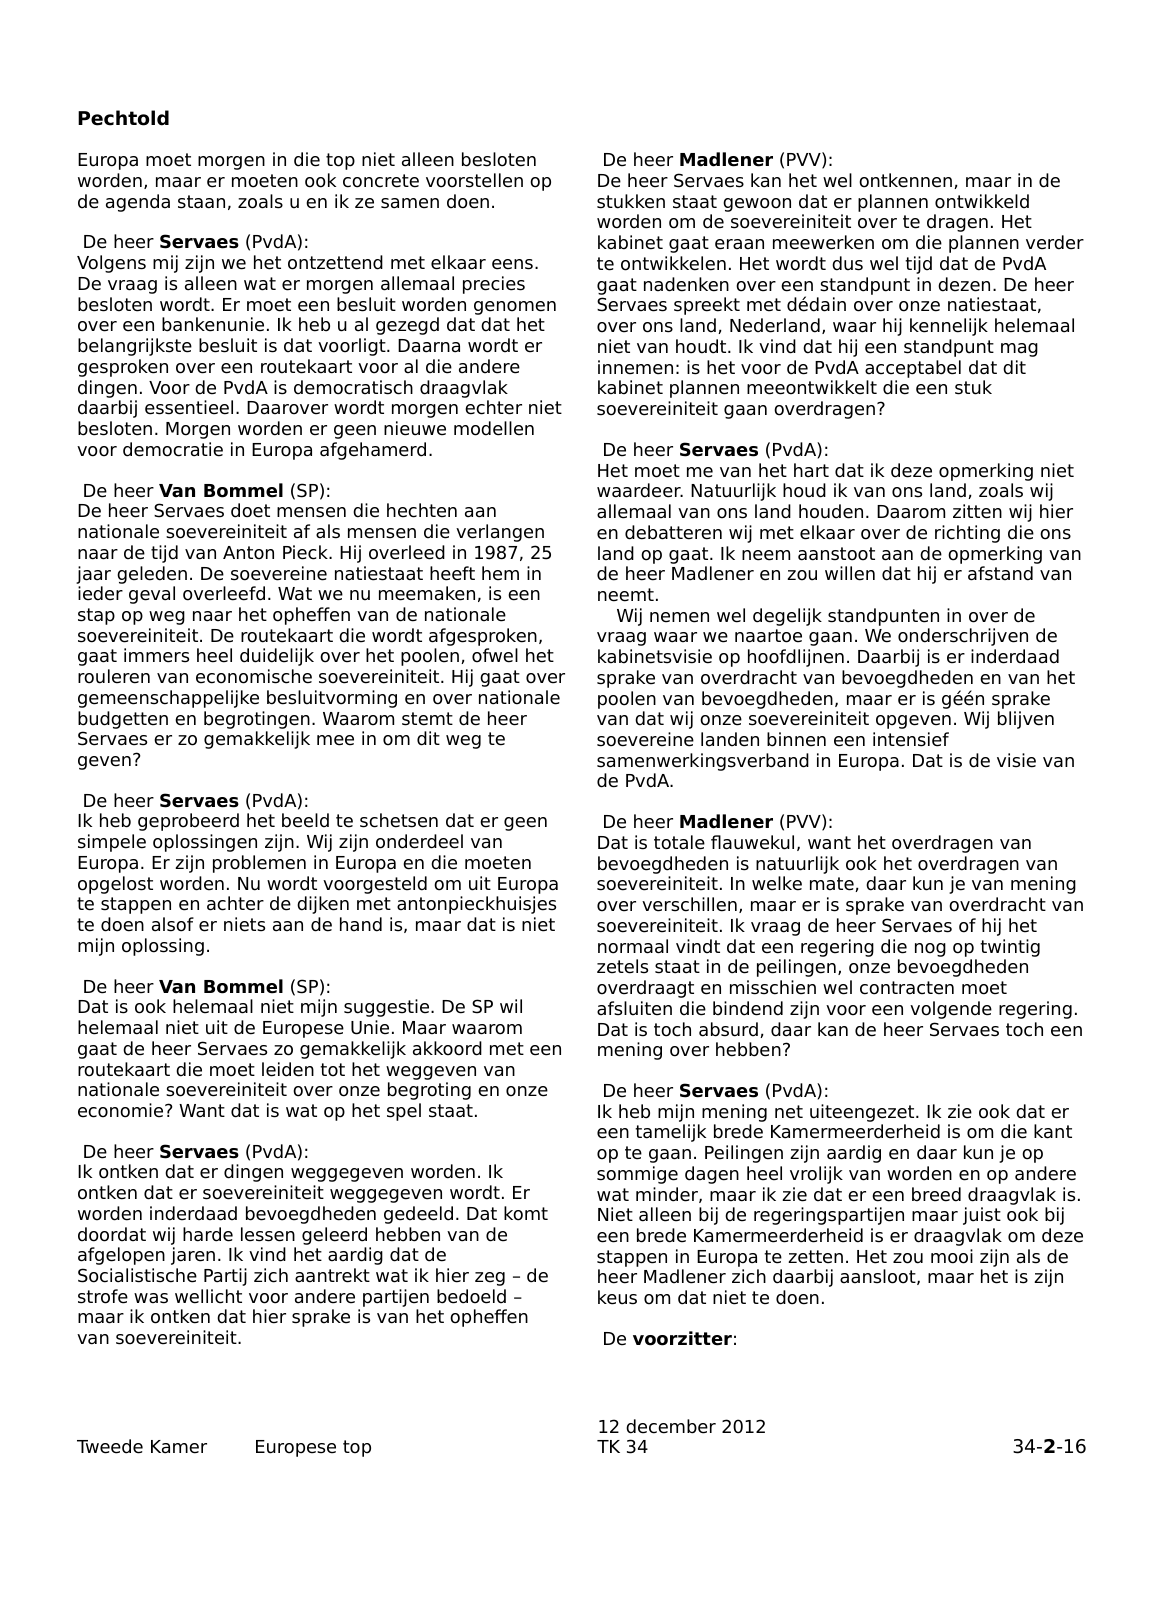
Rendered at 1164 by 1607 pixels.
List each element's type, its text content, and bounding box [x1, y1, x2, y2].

text De heer Van Bommel (SP): [77, 976, 567, 997]
text Ik ontken dat er dingen weggegeven worden. Ik ontken dat er soevereiniteit weggegeven wordt. Er worden inderdaad bevoegdheden gedeeld. Dat komt doordat wij harde lessen geleerd hebben van de afgelopen jaren. Ik vind het aardig dat de Socialistische Partij zich aantrekt wat ik hier zeg – de strofe was wellicht voor andere partijen bedoeld – maar ik ontken dat hier sprake is van het opheffen van soevereiniteit. [77, 1162, 567, 1349]
text Dat is ook helemaal niet mijn suggestie. De SP wil helemaal niet uit de Europese Unie. Maar waarom gaat de heer Servaes zo gemakkelijk akkoord met een routekaart die moet leiden tot het weggeven van nationale soevereiniteit over onze begroting en onze economie? Want dat is wat op het spel staat. [77, 997, 567, 1122]
text De heer Servaes (PvdA): [77, 791, 567, 811]
text De heer Servaes (PvdA): [596, 1081, 1087, 1102]
text De heer Van Bommel (SP): [77, 480, 567, 501]
text De heer Servaes (PvdA): [77, 1142, 567, 1162]
text De heer Servaes (PvdA): [596, 440, 1087, 460]
text Dat is totale flauwekul, want het overdragen van bevoegdheden is natuurlijk ook het overdragen van soevereiniteit. In welke mate, daar kun je van mening over verschillen, maar er is sprake van overdracht van soevereiniteit. Ik vraag de heer Servaes of hij het normaal vindt dat een regering die nog op twintig zetels staat in de peilingen, onze bevoegdheden overdraagt en misschien wel contracten moet afsluiten die bindend zijn voor een volgende regering. Dat is toch absurd, daar kan de heer Servaes toch een mening over hebben? [596, 833, 1087, 1061]
text De heer Servaes kan het wel ontkennen, maar in de stukken staat gewoon dat er plannen ontwikkeld worden om de soevereiniteit over te dragen. Het kabinet gaat eraan meewerken om die plannen verder te ontwikkelen. Het wordt dus wel tijd dat de PvdA gaat nadenken over een standpunt in dezen. De heer Servaes spreekt met dédain over onze natiestaat, over ons land, Nederland, waar hij kennelijk helemaal niet van houdt. Ik vind dat hij een standpunt mag innemen: is het voor de PvdA acceptabel dat dit kabinet plannen meeontwikkelt die een stuk soevereiniteit gaan overdragen? [596, 171, 1087, 420]
text Ik heb mijn mening net uiteengezet. Ik zie ook dat er een tamelijk brede Kamermeerderheid is om die kant op te gaan. Peilingen zijn aardig en daar kun je op sommige dagen heel vrolijk van worden en op andere wat minder, maar ik zie dat er een breed draagvlak is. Niet alleen bij de regeringspartijen maar juist ook bij een brede Kamermeerderheid is er draagvlak om deze stappen in Europa te zetten. Het zou mooi zijn als de heer Madlener zich daarbij aansloot, maar het is zijn keus om dat niet te doen. [596, 1102, 1087, 1309]
text Het moet me van het hart dat ik deze opmerking niet waardeer. Natuurlijk houd ik van ons land, zoals wij allemaal van ons land houden. Daarom zitten wij hier en debatteren wij met elkaar over de richting die ons land op gaat. Ik neem aanstoot aan de opmerking van de heer Madlener en zou willen dat hij er afstand van neemt. [596, 460, 1087, 606]
text De voorzitter: [596, 1329, 1087, 1349]
text Volgens mij zijn we het ontzettend met elkaar eens. De vraag is alleen wat er morgen allemaal precies besloten wordt. Er moet een besluit worden genomen over een bankenunie. Ik heb u al gezegd dat dat het belangrijkste besluit is dat voorligt. Daarna wordt er gesproken over een routekaart voor al die andere dingen. Voor de PvdA is democratisch draagvlak daarbij essentieel. Daarover wordt morgen echter niet besloten. Morgen worden er geen nieuwe modellen voor democratie in Europa afgehamerd. [77, 253, 567, 460]
text Ik heb geprobeerd het beeld te schetsen dat er geen simpele oplossingen zijn. Wij zijn onderdeel van Europa. Er zijn problemen in Europa en die moeten opgelost worden. Nu wordt voorgesteld om uit Europa te stappen en achter de dijken met antonpieckhuisjes te doen alsof er niets aan de hand is, maar dat is niet mijn oplossing. [77, 811, 567, 956]
text Europa moet morgen in die top niet alleen besloten worden, maar er moeten ook concrete voorstellen op de agenda staan, zoals u en ik ze samen doen. [77, 150, 567, 212]
text De heer Servaes doet mensen die hechten aan nationale soevereiniteit af als mensen die verlangen naar de tijd van Anton Pieck. Hij overleed in 1987, 25 jaar geleden. De soevereine natiestaat heeft hem in ieder geval overleefd. Wat we nu meemaken, is een stap op weg naar het opheffen van de nationale soevereiniteit. De routekaart die wordt afgesproken, gaat immers heel duidelijk over het poolen, ofwel het rouleren van economische soevereiniteit. Hij gaat over gemeenschappelijke besluitvorming en over nationale budgetten en begrotingen. Waarom stemt de heer Servaes er zo gemakkelijk mee in om dit weg te geven? [77, 501, 567, 771]
text De heer Madlener (PVV): [596, 150, 1087, 171]
text De heer Madlener (PVV): [596, 812, 1087, 833]
text De heer Servaes (PvdA): [77, 232, 567, 253]
text Wij nemen wel degelijk standpunten in over de vraag waar we naartoe gaan. We onderschrijven de kabinetsvisie op hoofdlijnen. Daarbij is er inderdaad sprake van overdracht van bevoegdheden en van het poolen van bevoegdheden, maar er is géén sprake van dat wij onze soevereiniteit opgeven. Wij blijven soevereine landen binnen een intensief samenwerkingsverband in Europa. Dat is de visie van de PvdA. [596, 606, 1087, 792]
